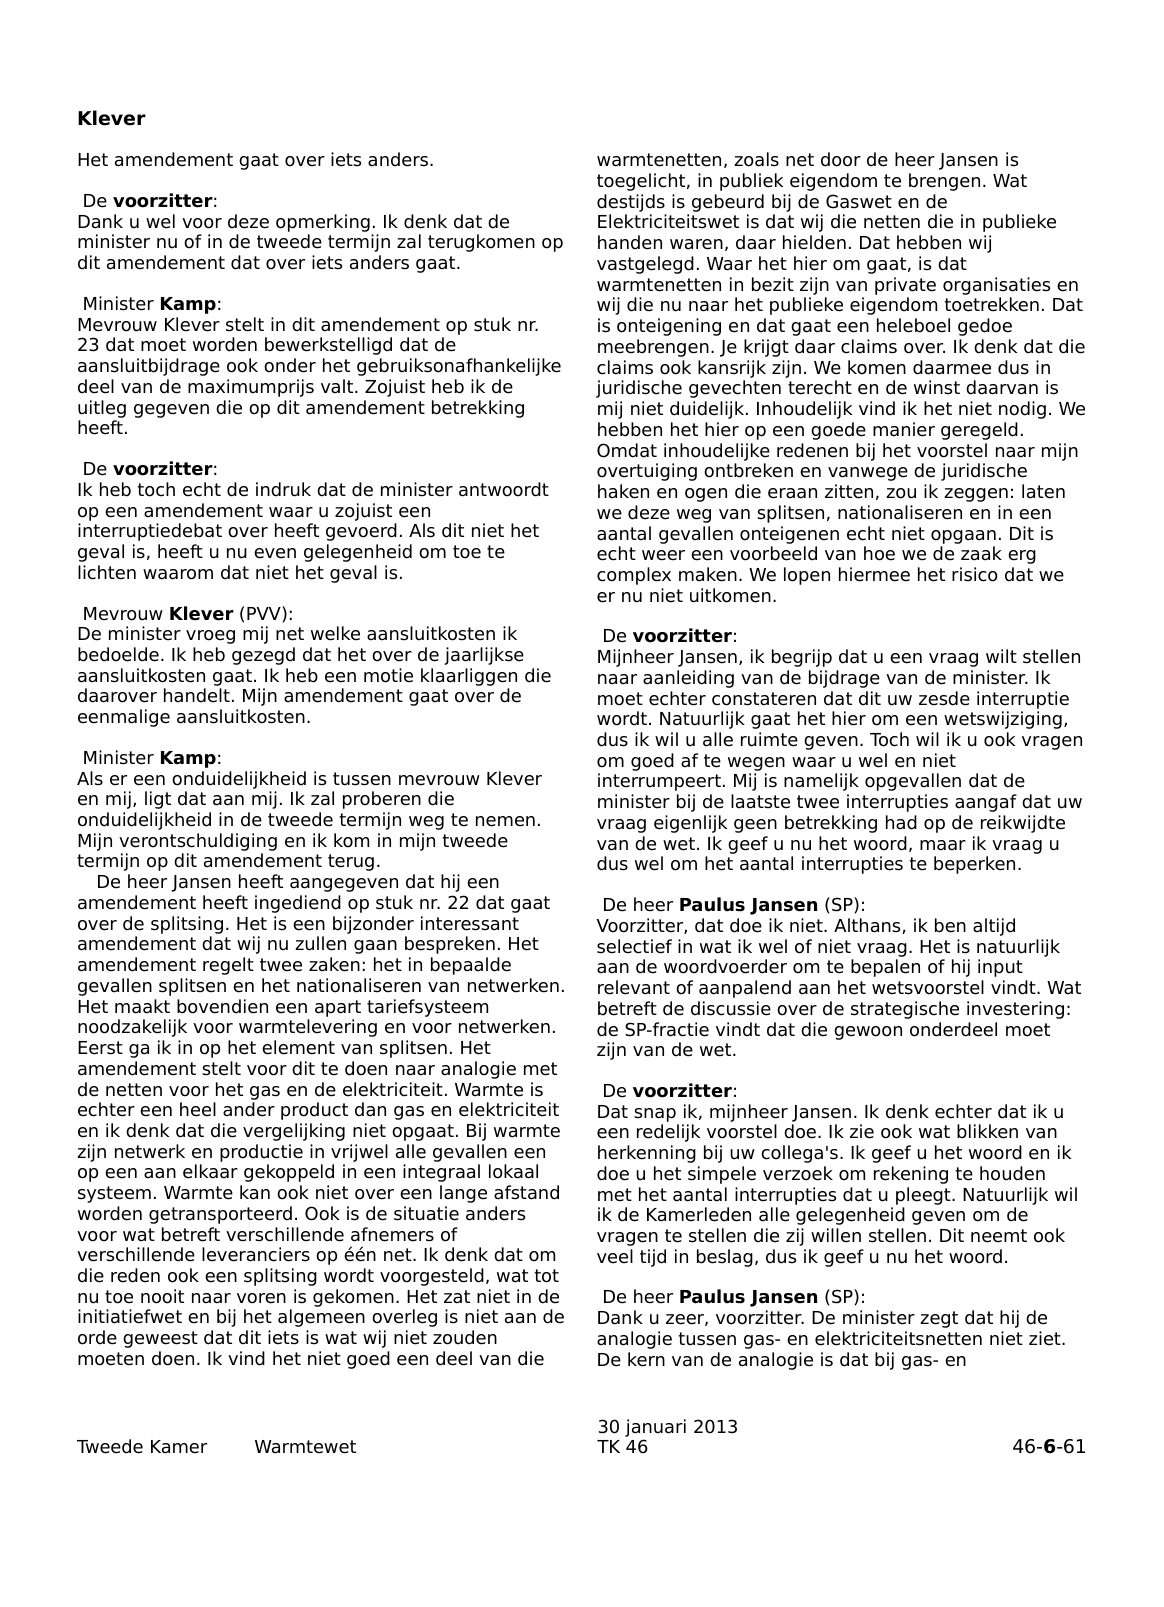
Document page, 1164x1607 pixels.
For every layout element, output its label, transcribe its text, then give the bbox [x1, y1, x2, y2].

text De voorzitter: [596, 626, 1087, 647]
text Minister Kamp: [77, 294, 567, 314]
text De heer Paulus Jansen (SP): [596, 895, 1087, 916]
text Als er een onduidelijkheid is tussen mevrouw Klever en mij, ligt dat aan mij. Ik zal proberen die onduidelijkheid in de tweede termijn weg te nemen. Mijn verontschuldiging en ik kom in mijn tweede termijn op dit amendement terug. [77, 768, 567, 872]
text De voorzitter: [77, 459, 567, 480]
text Mevrouw Klever (PVV): [77, 603, 567, 624]
text De voorzitter: [77, 191, 567, 212]
text De minister vroeg mij net welke aansluitkosten ik bedoelde. Ik heb gezegd dat het over de jaarlijkse aansluitkosten gaat. Ik heb een motie klaarliggen die daarover handelt. Mijn amendement gaat over de eenmalige aansluitkosten. [77, 624, 567, 728]
text Ik heb toch echt de indruk dat de minister antwoordt op een amendement waar u zojuist een interruptiedebat over heeft gevoerd. Als dit niet het geval is, heeft u nu even gelegenheid om toe te lichten waarom dat niet het geval is. [77, 480, 567, 583]
text Het amendement gaat over iets anders. [77, 150, 567, 171]
text De voorzitter: [596, 1081, 1087, 1102]
text Mevrouw Klever stelt in dit amendement op stuk nr. 23 dat moet worden bewerkstelligd dat de aansluitbijdrage ook onder het gebruiksonafhankelijke deel van de maximumprijs valt. Zojuist heb ik de uitleg gegeven die op dit amendement betrekking heeft. [77, 314, 567, 439]
text Dat snap ik, mijnheer Jansen. Ik denk echter dat ik u een redelijk voorstel doe. Ik zie ook wat blikken van herkenning bij uw collega's. Ik geef u het woord en ik doe u het simpele verzoek om rekening te houden met het aantal interrupties dat u pleegt. Natuurlijk wil ik de Kamerleden alle gelegenheid geven om de vragen te stellen die zij willen stellen. Dit neemt ook veel tijd in beslag, dus ik geef u nu het woord. [596, 1102, 1087, 1267]
text Voorzitter, dat doe ik niet. Althans, ik ben altijd selectief in wat ik wel of niet vraag. Het is natuurlijk aan de woordvoerder om te bepalen of hij input relevant of aanpalend aan het wetsvoorstel vindt. Wat betreft de discussie over de strategische investering: de SP-fractie vindt dat die gewoon onderdeel moet zijn van de wet. [596, 916, 1087, 1061]
text De heer Jansen heeft aangegeven dat hij een amendement heeft ingediend op stuk nr. 22 dat gaat over de splitsing. Het is een bijzonder interessant amendement dat wij nu zullen gaan bespreken. Het amendement regelt twee zaken: het in bepaalde gevallen splitsen en het nationaliseren van netwerken. Het maakt bovendien een apart tariefsysteem noodzakelijk voor warmtelevering en voor netwerken. Eerst ga ik in op het element van splitsen. Het amendement stelt voor dit te doen naar analogie met de netten voor het gas en de elektriciteit. Warmte is echter een heel ander product dan gas en elektriciteit en ik denk dat die vergelijking niet opgaat. Bij warmte zijn netwerk en productie in vrijwel alle gevallen een op een aan elkaar gekoppeld in een integraal lokaal systeem. Warmte kan ook niet over een lange afstand worden getransporteerd. Ook is de situatie anders voor wat betreft verschillende afnemers of verschillende leveranciers op één net. Ik denk dat om die reden ook een splitsing wordt voorgesteld, wat tot nu toe nooit naar voren is gekomen. Het zat niet in de initiatiefwet en bij het algemeen overleg is niet aan de orde geweest dat dit iets is wat wij niet zouden moeten doen. Ik vind het niet goed een deel van die [77, 872, 567, 1369]
text De heer Paulus Jansen (SP): [596, 1287, 1087, 1308]
text Dank u zeer, voorzitter. De minister zegt dat hij de analogie tussen gas- en elektriciteitsnetten niet ziet. De kern van de analogie is dat bij gas- en [596, 1308, 1087, 1370]
text warmtenetten, zoals net door de heer Jansen is toegelicht, in publiek eigendom te brengen. Wat destijds is gebeurd bij de Gaswet en de Elektriciteitswet is dat wij die netten die in publieke handen waren, daar hielden. Dat hebben wij vastgelegd. Waar het hier om gaat, is dat warmtenetten in bezit zijn van private organisaties en wij die nu naar het publieke eigendom toetrekken. Dat is onteigening en dat gaat een heleboel gedoe meebrengen. Je krijgt daar claims over. Ik denk dat die claims ook kansrijk zijn. We komen daarmee dus in juridische gevechten terecht en de winst daarvan is mij niet duidelijk. Inhoudelijk vind ik het niet nodig. We hebben het hier op een goede manier geregeld. Omdat inhoudelijke redenen bij het voorstel naar mijn overtuiging ontbreken en vanwege de juridische haken en ogen die eraan zitten, zou ik zeggen: laten we deze weg van splitsen, nationaliseren en in een aantal gevallen onteigenen echt niet opgaan. Dit is echt weer een voorbeeld van hoe we de zaak erg complex maken. We lopen hiermee het risico dat we er nu niet uitkomen. [596, 150, 1087, 606]
text Mijnheer Jansen, ik begrijp dat u een vraag wilt stellen naar aanleiding van de bijdrage van de minister. Ik moet echter constateren dat dit uw zesde interruptie wordt. Natuurlijk gaat het hier om een wetswijziging, dus ik wil u alle ruimte geven. Toch wil ik u ook vragen om goed af te wegen waar u wel en niet interrumpeert. Mij is namelijk opgevallen dat de minister bij de laatste twee interrupties aangaf dat uw vraag eigenlijk geen betrekking had op de reikwijdte van de wet. Ik geef u nu het woord, maar ik vraag u dus wel om het aantal interrupties te beperken. [596, 647, 1087, 875]
text Dank u wel voor deze opmerking. Ik denk dat de minister nu of in de tweede termijn zal terugkomen op dit amendement dat over iets anders gaat. [77, 212, 567, 274]
text Minister Kamp: [77, 748, 567, 768]
